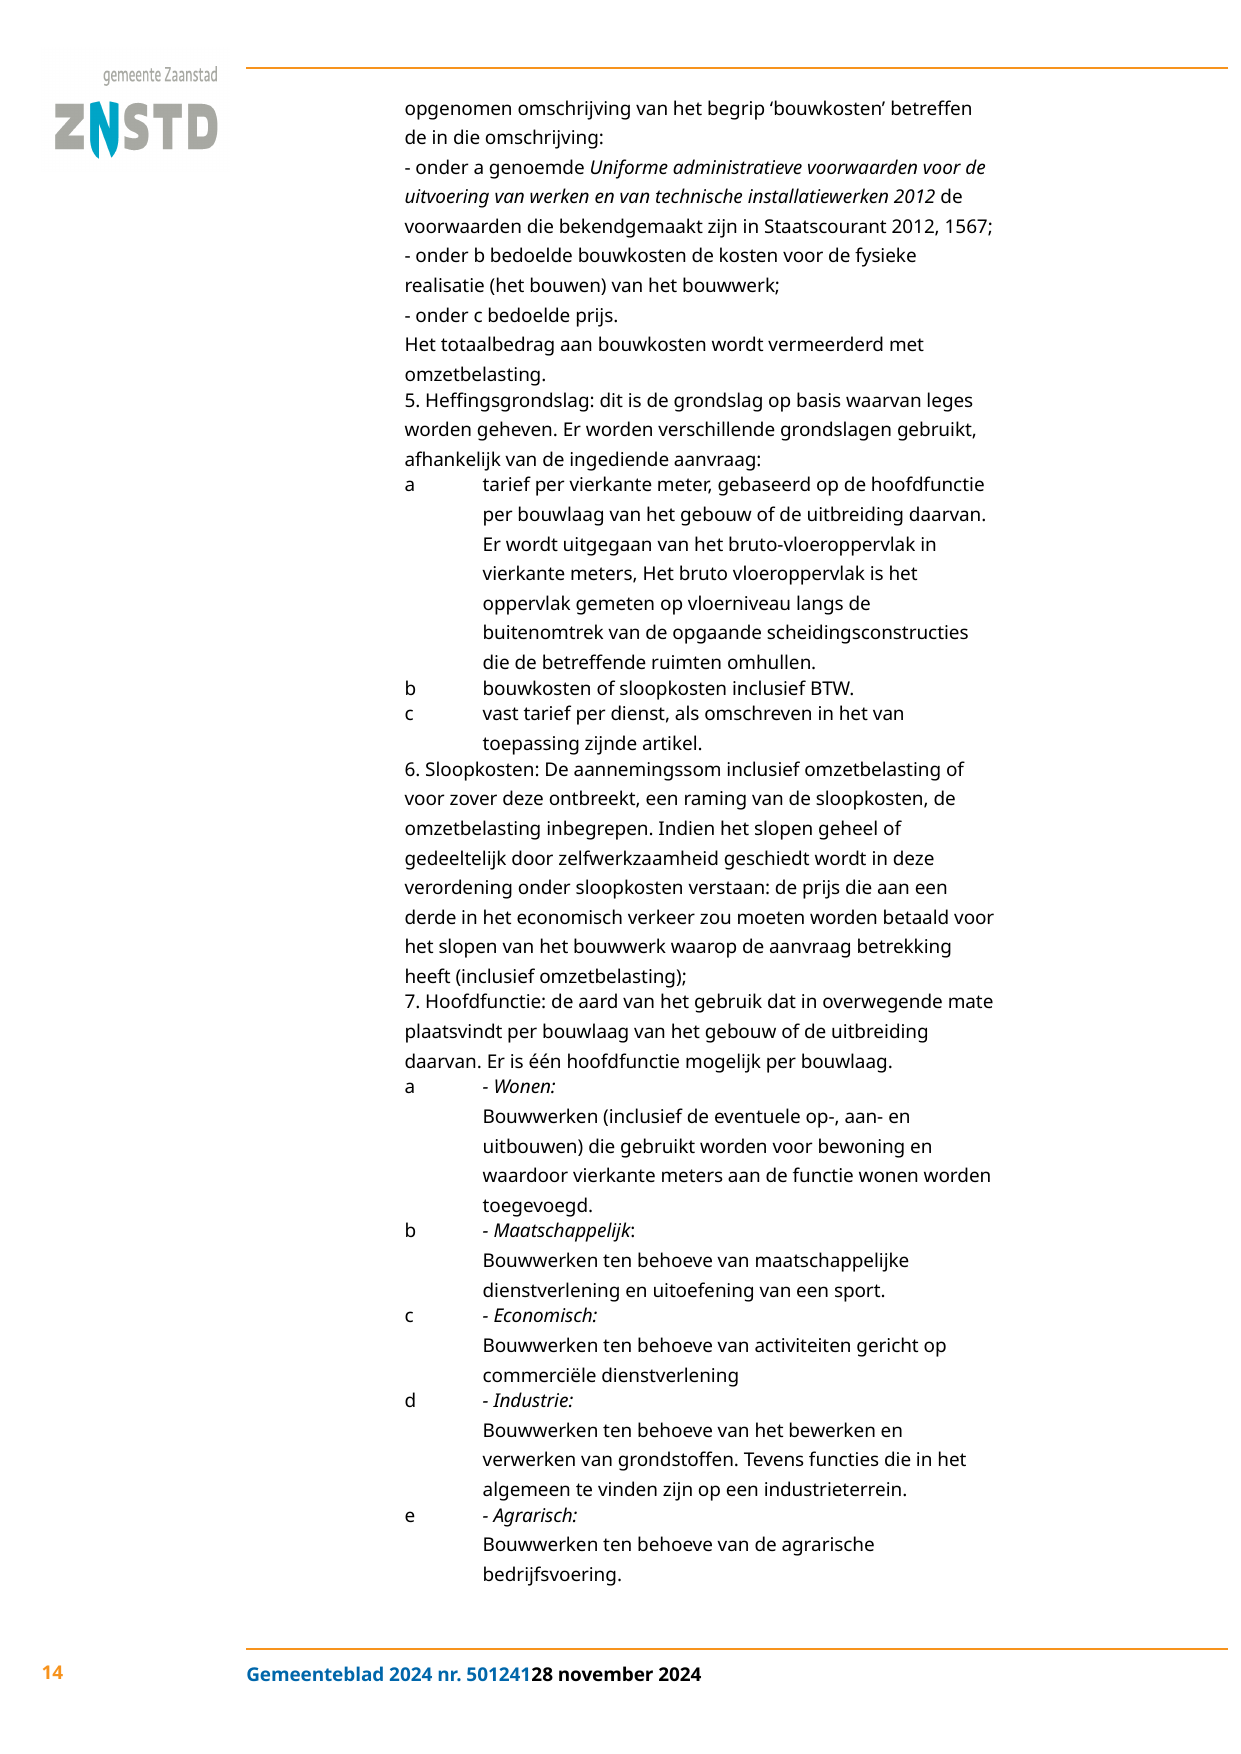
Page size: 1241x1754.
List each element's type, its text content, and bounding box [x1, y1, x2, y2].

table_cell [995, 472, 1073, 675]
table_cell 5. Heffingsgrondslag: dit is de grondslag op basis waarvan leges worden geheven. Er worden verschillende grondslagen gebruikt, afhankelijk van de ingediende aanvraag: [404, 387, 995, 472]
table_cell [995, 989, 1073, 1074]
table_cell [248, 472, 404, 675]
table_cell b [404, 1218, 482, 1303]
table_cell [995, 1388, 1073, 1502]
table_cell [248, 989, 404, 1074]
table_cell [248, 1303, 404, 1387]
table_cell [995, 701, 1073, 756]
table_cell [248, 675, 404, 701]
table_cell bouwkosten of sloopkosten inclusief BTW. [483, 675, 995, 701]
table_cell [248, 1502, 404, 1587]
table_cell e [404, 1502, 482, 1587]
table_cell - Economisch: Bouwwerken ten behoeve van activiteiten gericht op commerciële dienstverlening [483, 1303, 995, 1387]
table_cell [248, 701, 404, 756]
table_cell [1074, 1303, 1152, 1387]
table_cell - Maatschappelijk: Bouwwerken ten behoeve van maatschappelijke dienstverlening en uitoefening van een sport. [483, 1218, 995, 1303]
table_cell [1074, 472, 1152, 675]
table_cell [248, 95, 404, 387]
table_cell [1074, 675, 1152, 701]
table_cell [1074, 756, 1152, 989]
table_cell d [404, 1388, 482, 1502]
table_cell [248, 1218, 404, 1303]
table_cell [1074, 95, 1152, 387]
table_cell b [404, 675, 482, 701]
table_cell vast tarief per dienst, als omschreven in het van toepassing zijnde artikel. [483, 701, 995, 756]
table_cell c [404, 701, 482, 756]
table_cell [995, 1074, 1073, 1218]
table_cell [995, 675, 1073, 701]
table_cell [1074, 1218, 1152, 1303]
table_cell [1074, 387, 1152, 472]
table_cell [248, 1388, 404, 1502]
table_cell opgenomen omschrijving van het begrip ‘bouwkosten’ betreffen de in die omschrijving: - onder a genoemde Uniforme administratieve voorwaarden voor de uitvoering van werken en van technische installatiewerken 2012 de voorwaarden die bekendgemaakt zijn in Staatscourant 2012, 1567; - onder b bedoelde bouwkosten de kosten voor de fysieke realisatie (het bouwen) van het bouwwerk; - onder c bedoelde prijs. Het totaalbedrag aan bouwkosten wordt vermeerderd met omzetbelasting. [404, 95, 995, 387]
table_cell [995, 756, 1073, 989]
table_cell [1074, 1502, 1152, 1587]
table_cell a [404, 1074, 482, 1218]
table_cell [1074, 989, 1152, 1074]
table_cell [995, 387, 1073, 472]
table_cell [995, 1303, 1073, 1387]
table_cell [1074, 1388, 1152, 1502]
table_cell [1074, 701, 1152, 756]
table_cell 6. Sloopkosten: De aannemingssom inclusief omzetbelasting of voor zover deze ontbreekt, een raming van de sloopkosten, de omzetbelasting inbegrepen. Indien het slopen geheel of gedeeltelijk door zelfwerkzaamheid geschiedt wordt in deze verordening onder sloopkosten verstaan: de prijs die aan een derde in het economisch verkeer zou moeten worden betaald voor het slopen van het bouwwerk waarop de aanvraag betrekking heeft (inclusief omzetbelasting); [404, 756, 995, 989]
table_cell c [404, 1303, 482, 1387]
table_cell [995, 1218, 1073, 1303]
table_cell - Wonen: Bouwwerken (inclusief de eventuele op-, aan- en uitbouwen) die gebruikt worden voor bewoning en waardoor vierkante meters aan de functie wonen worden toegevoegd. [483, 1074, 995, 1218]
table_cell [1074, 1074, 1152, 1218]
table_cell 7. Hoofdfunctie: de aard van het gebruik dat in overwegende mate plaatsvindt per bouwlaag van het gebouw of de uitbreiding daarvan. Er is één hoofdfunctie mogelijk per bouwlaag. [404, 989, 995, 1074]
table_cell - Industrie: Bouwwerken ten behoeve van het bewerken en verwerken van grondstoffen. Tevens functies die in het algemeen te vinden zijn op een industrieterrein. [483, 1388, 995, 1502]
table_cell [248, 756, 404, 989]
table_cell [995, 95, 1073, 387]
table_cell [248, 387, 404, 472]
picture [41, 47, 231, 172]
table_cell - Agrarisch: Bouwwerken ten behoeve van de agrarische bedrijfsvoering. [483, 1502, 995, 1587]
table_cell [248, 1074, 404, 1218]
table_cell tarief per vierkante meter, gebaseerd op de hoofdfunctie per bouwlaag van het gebouw of de uitbreiding daarvan. Er wordt uitgegaan van het bruto-vloeroppervlak in vierkante meters, Het bruto vloeroppervlak is het oppervlak gemeten op vloerniveau langs de buitenomtrek van de opgaande scheidingsconstructies die de betreffende ruimten omhullen. [483, 472, 995, 675]
table_cell [995, 1502, 1073, 1587]
table_cell a [404, 472, 482, 675]
